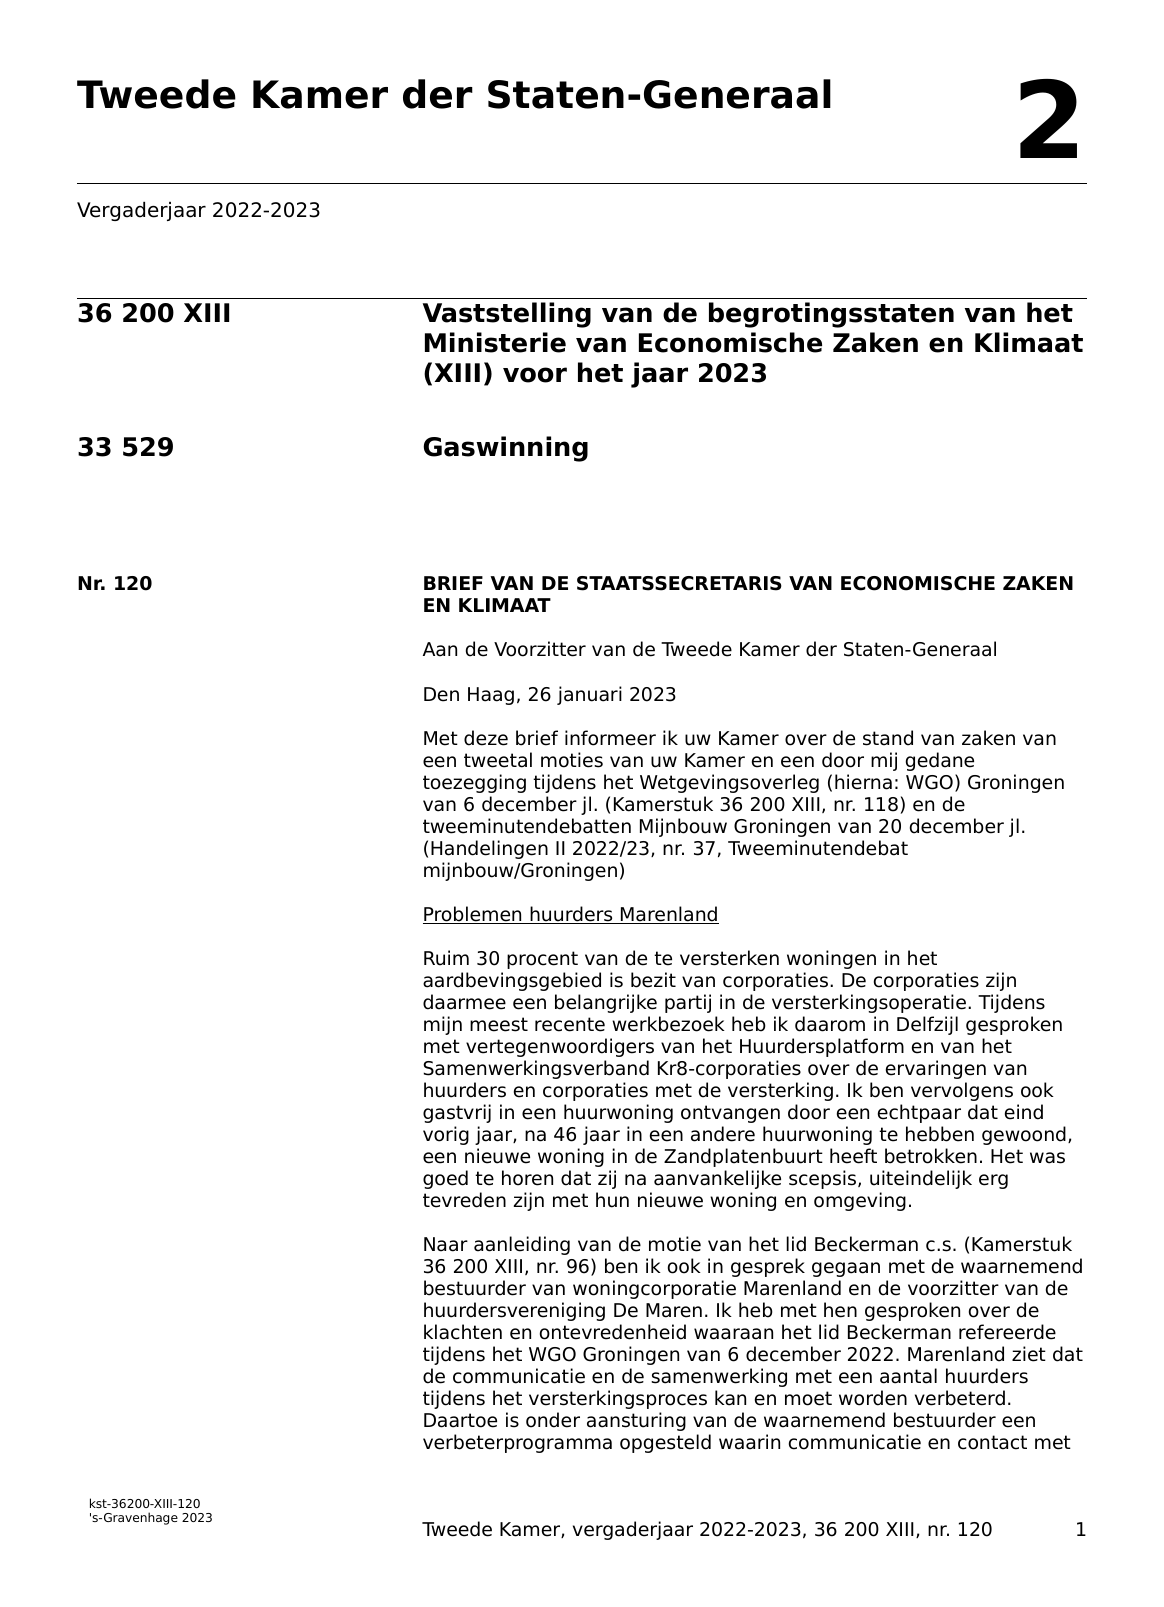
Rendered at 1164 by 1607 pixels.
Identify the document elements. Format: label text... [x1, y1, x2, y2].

table_cell Vergaderjaar 2022-2023 [77, 184, 1087, 298]
subtitle Nr. 120 BRIEF VAN DE STAATSSECRETARIS VAN ECONOMISCHE ZAKEN EN KLIMAAT [77, 573, 1087, 617]
table_header Tweede Kamer der Staten-Generaal [77, 59, 886, 183]
text 's-Gravenhage 2023 [88, 1511, 323, 1525]
text Naar aanleiding van de motie van het lid Beckerman c.s. (Kamerstuk 36 200 XIII, nr. 96) ben ik ook in gesprek gegaan met de waarnemend bestuurder van woningcorporatie Marenland en de voorzitter van de huurdersvereniging De Maren. Ik heb met hen gesproken over de klachten en ontevredenheid waaraan het lid Beckerman refereerde tijdens het WGO Groningen van 6 december 2022. Marenland ziet dat de communicatie en de samenwerking met een aantal huurders tijdens het versterkingsproces kan en moet worden verbeterd. Daartoe is onder aansturing van de waarnemend bestuurder een verbeterprogramma opgesteld waarin communicatie en contact met [422, 1234, 1087, 1453]
subtitle 33 529 Gaswinning [77, 432, 1087, 462]
text Den Haag, 26 januari 2023 [422, 683, 1087, 705]
subtitle Problemen huurders Marenland [422, 904, 1087, 926]
subtitle 36 200 XIII Vaststelling van de begrotingsstaten van het Ministerie van Economische Zaken en Klimaat (XIII) voor het jaar 2023 [77, 299, 1087, 388]
table_header 2 [886, 59, 1087, 183]
text Aan de Voorzitter van de Tweede Kamer der Staten-Generaal [422, 639, 1087, 661]
text Met deze brief informeer ik uw Kamer over de stand van zaken van een tweetal moties van uw Kamer en een door mij gedane toezegging tijdens het Wetgevingsoverleg (hierna: WGO) Groningen van 6 december jl. (Kamerstuk 36 200 XIII, nr. 118) en de tweeminutendebatten Mijnbouw Groningen van 20 december jl. (Handelingen II 2022/23, nr. 37, Tweeminutendebat mijnbouw/Groningen) [422, 728, 1087, 881]
text Ruim 30 procent van de te versterken woningen in het aardbevingsgebied is bezit van corporaties. De corporaties zijn daarmee een belangrijke partij in de versterkingsoperatie. Tijdens mijn meest recente werkbezoek heb ik daarom in Delfzijl gesproken met vertegenwoordigers van het Huurdersplatform en van het Samenwerkingsverband Kr8-corporaties over de ervaringen van huurders en corporaties met de versterking. Ik ben vervolgens ook gastvrij in een huurwoning ontvangen door een echtpaar dat eind vorig jaar, na 46 jaar in een andere huurwoning te hebben gewoond, een nieuwe woning in de Zandplatenbuurt heeft betrokken. Het was goed te horen dat zij na aanvankelijke scepsis, uiteindelijk erg tevreden zijn met hun nieuwe woning en omgeving. [422, 948, 1087, 1212]
text kst-36200-XIII-120 [88, 1497, 323, 1511]
